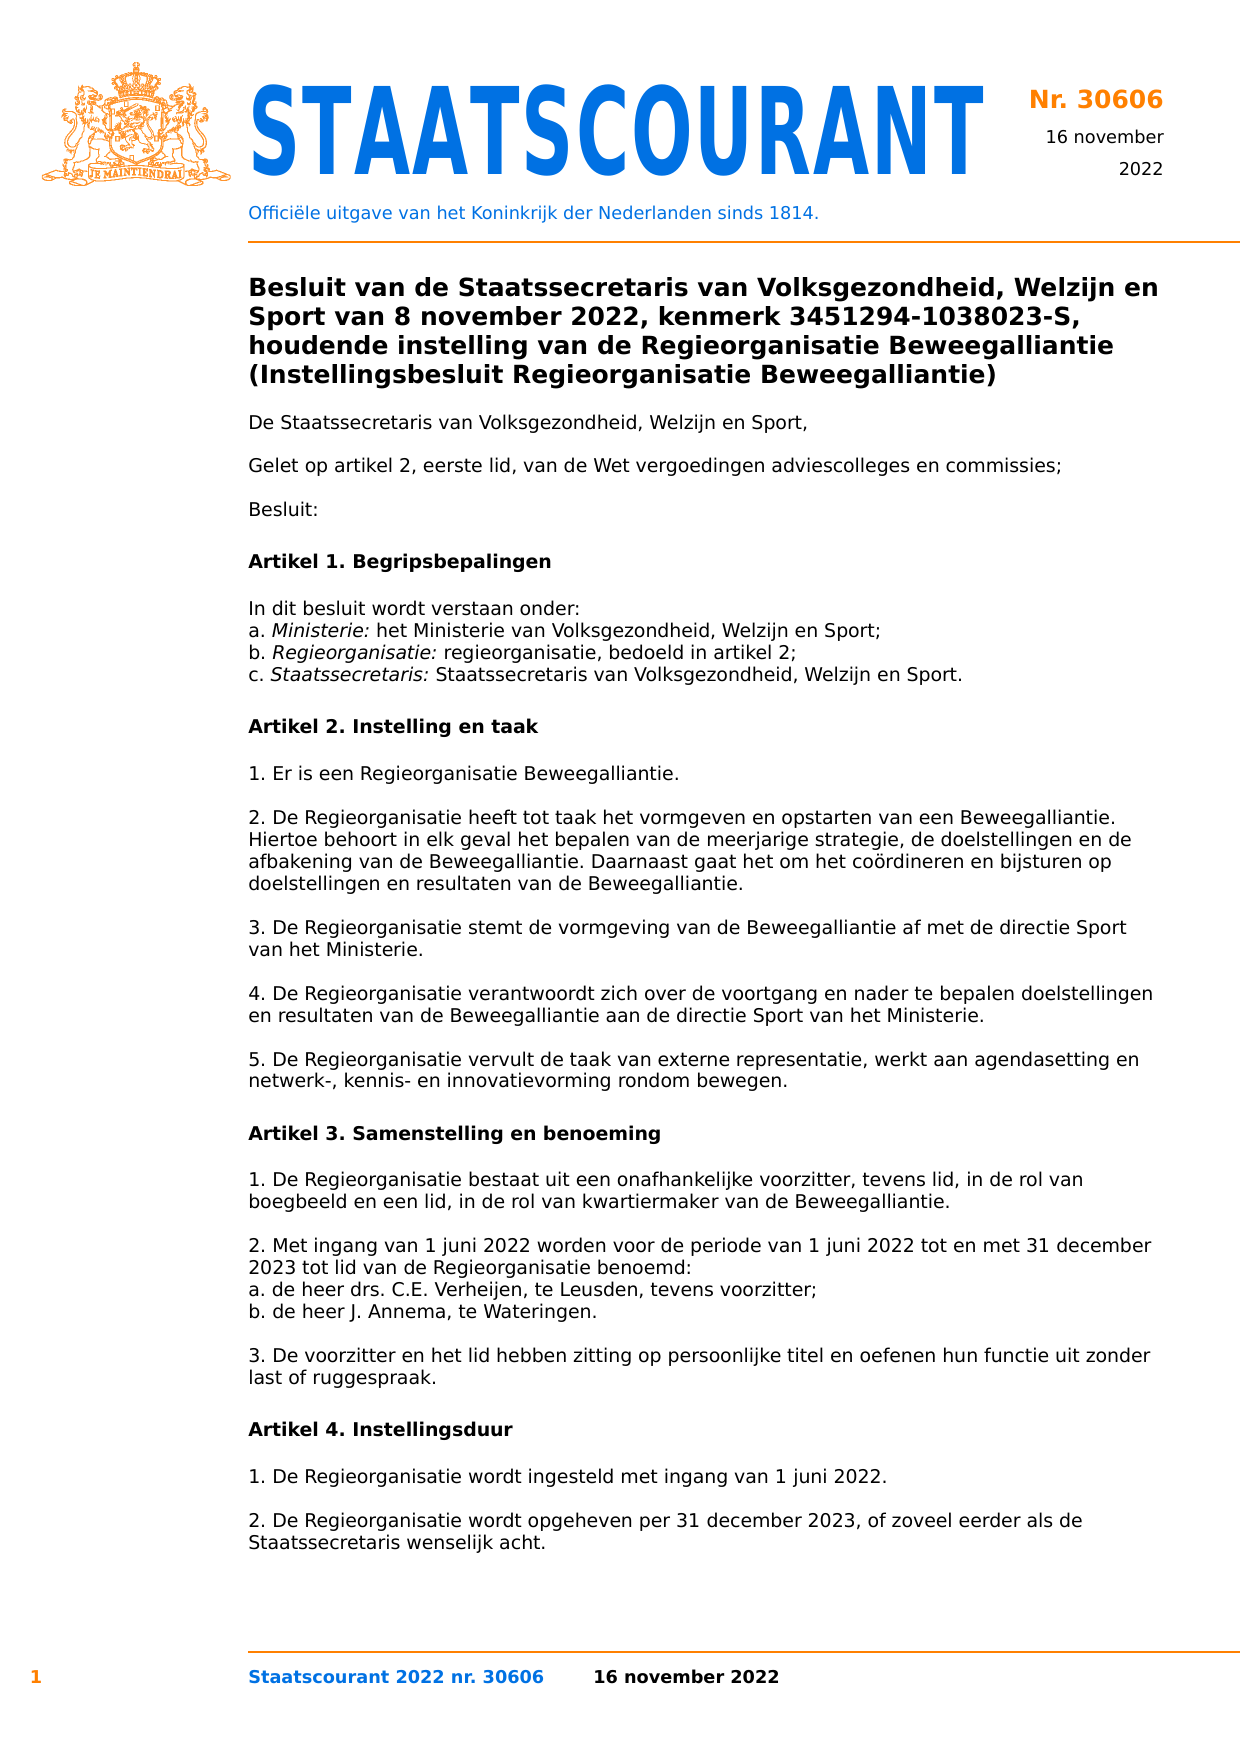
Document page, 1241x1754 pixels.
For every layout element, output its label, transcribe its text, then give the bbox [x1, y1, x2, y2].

table_header [25, 62, 248, 241]
text 1. De Regieorganisatie bestaat uit een onafhankelijke voorzitter, tevens lid, in de rol van boegbeeld en een lid, in de rol van kwartiermaker van de Beweegalliantie. [248, 1169, 1163, 1213]
text 2. De Regieorganisatie wordt opgeheven per 31 december 2023, of zoveel eerder als de Staatssecretaris wenselijk acht. [248, 1510, 1163, 1554]
subtitle Artikel 4. Instellingsduur [248, 1419, 1163, 1441]
subtitle Artikel 1. Begripsbepalingen [248, 551, 1163, 573]
text a. de heer drs. C.E. Verheijen, te Leusden, tevens voorzitter; [248, 1279, 1163, 1301]
subtitle Artikel 2. Instelling en taak [248, 716, 1163, 738]
text Gelet op artikel 2, eerste lid, van de Wet vergoedingen adviescolleges en commissies; [248, 455, 1163, 477]
table_header Nr. 30606 [998, 62, 1240, 121]
text c. Staatssecretaris: Staatssecretaris van Volksgezondheid, Welzijn en Sport. [248, 664, 1163, 686]
text 2. De Regieorganisatie heeft tot taak het vormgeven en opstarten van een Beweegalliantie. Hiertoe behoort in elk geval het bepalen van de meerjarige strategie, de doelstellingen en de afbakening van de Beweegalliantie. Daarnaast gaat het om het coördineren en bijsturen op doelstellingen en resultaten van de Beweegalliantie. [248, 807, 1163, 895]
text Besluit: [248, 499, 1163, 521]
table_cell 16 november [998, 121, 1240, 153]
table_cell Officiële uitgave van het Koninkrijk der Nederlanden sinds 1814. [248, 203, 1240, 241]
text b. de heer J. Annema, te Wateringen. [248, 1301, 1163, 1323]
text 5. De Regieorganisatie vervult de taak van externe representatie, werkt aan agendasetting en netwerk-, kennis- en innovatievorming rondom bewegen. [248, 1048, 1163, 1092]
subtitle Artikel 3. Samenstelling en benoeming [248, 1122, 1163, 1144]
text 3. De Regieorganisatie stemt de vormgeving van de Beweegalliantie af met de directie Sport van het Ministerie. [248, 917, 1163, 961]
table_cell 2022 [998, 153, 1240, 203]
text 4. De Regieorganisatie verantwoordt zich over de voortgang en nader te bepalen doelstellingen en resultaten van de Beweegalliantie aan de directie Sport van het Ministerie. [248, 983, 1163, 1027]
text b. Regieorganisatie: regieorganisatie, bedoeld in artikel 2; [248, 642, 1163, 664]
text 2. Met ingang van 1 juni 2022 worden voor de periode van 1 juni 2022 tot en met 31 december 2023 tot lid van de Regieorganisatie benoemd: [248, 1235, 1163, 1279]
subtitle Besluit van de Staatssecretaris van Volksgezondheid, Welzijn en Sport van 8 november 2022, kenmerk 3451294-1038023-S, houdende instelling van de Regieorganisatie Beweegalliantie (Instellingsbesluit Regieorganisatie Beweegalliantie) [248, 273, 1163, 390]
text a. Ministerie: het Ministerie van Volksgezondheid, Welzijn en Sport; [248, 620, 1163, 642]
text De Staatssecretaris van Volksgezondheid, Welzijn en Sport, [248, 412, 1163, 433]
text 1. De Regieorganisatie wordt ingesteld met ingang van 1 juni 2022. [248, 1466, 1163, 1488]
picture [41, 62, 231, 186]
text 3. De voorzitter en het lid hebben zitting op persoonlijke titel en oefenen hun functie uit zonder last of ruggespraak. [248, 1345, 1163, 1389]
text In dit besluit wordt verstaan onder: [248, 598, 1163, 620]
text 1. Er is een Regieorganisatie Beweegalliantie. [248, 763, 1163, 785]
table_header STAATSCOURANT [248, 62, 998, 203]
